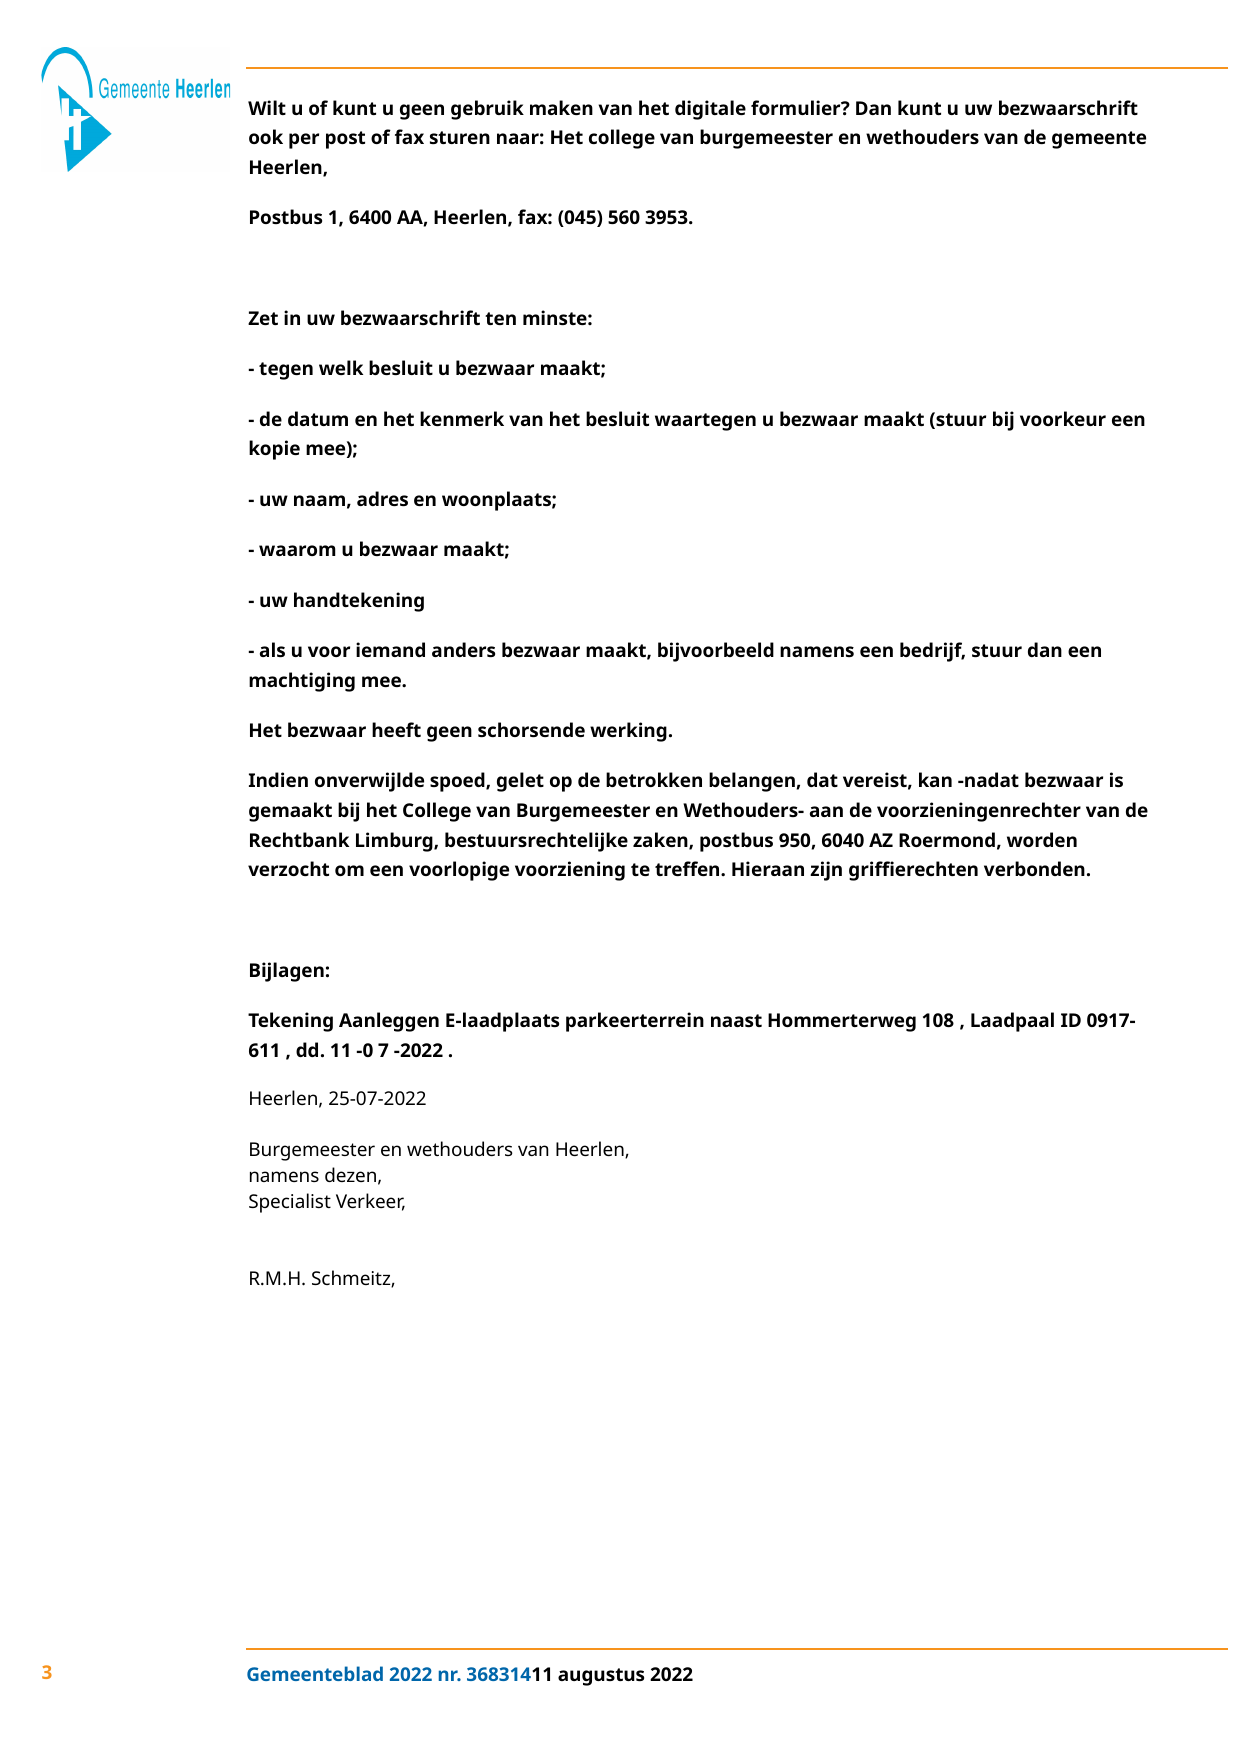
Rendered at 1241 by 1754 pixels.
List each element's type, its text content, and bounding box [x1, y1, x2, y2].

text Heerlen, 25-07-2022 [248, 1085, 1152, 1111]
text - uw handtekening [248, 587, 1152, 613]
text namens dezen, [248, 1162, 1152, 1188]
picture [41, 47, 231, 172]
text Burgemeester en wethouders van Heerlen, [248, 1137, 1152, 1162]
text R.M.H. Schmeitz, [248, 1265, 1152, 1291]
text Tekening Aanleggen E-laadplaats parkeerterrein naast Hommerterweg 108 , Laadpaal ID 0917-611 , dd. 11 -0 7 -2022 . [248, 1008, 1152, 1063]
text Zet in uw bezwaarschrift ten minste: [248, 305, 1152, 331]
text Wilt u of kunt u geen gebruik maken van het digitale formulier? Dan kunt u uw bezwaarschrift ook per post of fax sturen naar: Het college van burgemeester en wethouders van de gemeente Heerlen, [248, 95, 1152, 180]
text - tegen welk besluit u bezwaar maakt; [248, 356, 1152, 381]
text Specialist Verkeer, [248, 1188, 1152, 1214]
text Postbus 1, 6400 AA, Heerlen, fax: (045) 560 3953. [248, 204, 1152, 230]
text Bijlagen: [248, 957, 1152, 983]
text - uw naam, adres en woonplaats; [248, 486, 1152, 512]
text - de datum en het kenmerk van het besluit waartegen u bezwaar maakt (stuur bij voorkeur een kopie mee); [248, 406, 1152, 461]
picture [41, 47, 59, 70]
text - als u voor iemand anders bezwaar maakt, bijvoorbeeld namens een bedrijf, stuur dan een machtiging mee. [248, 637, 1152, 693]
text Het bezwaar heeft geen schorsende werking. [248, 717, 1152, 743]
text Indien onverwijlde spoed, gelet op de betrokken belangen, dat vereist, kan -nadat bezwaar is gemaakt bij het College van Burgemeester en Wethouders- aan de voorzieningenrechter van de Rechtbank Limburg, bestuursrechtelijke zaken, postbus 950, 6040 AZ Roermond, worden verzocht om een voorlopige voorziening te treffen. Hieraan zijn griffierechten verbonden. [248, 768, 1152, 882]
text - waarom u bezwaar maakt; [248, 536, 1152, 562]
